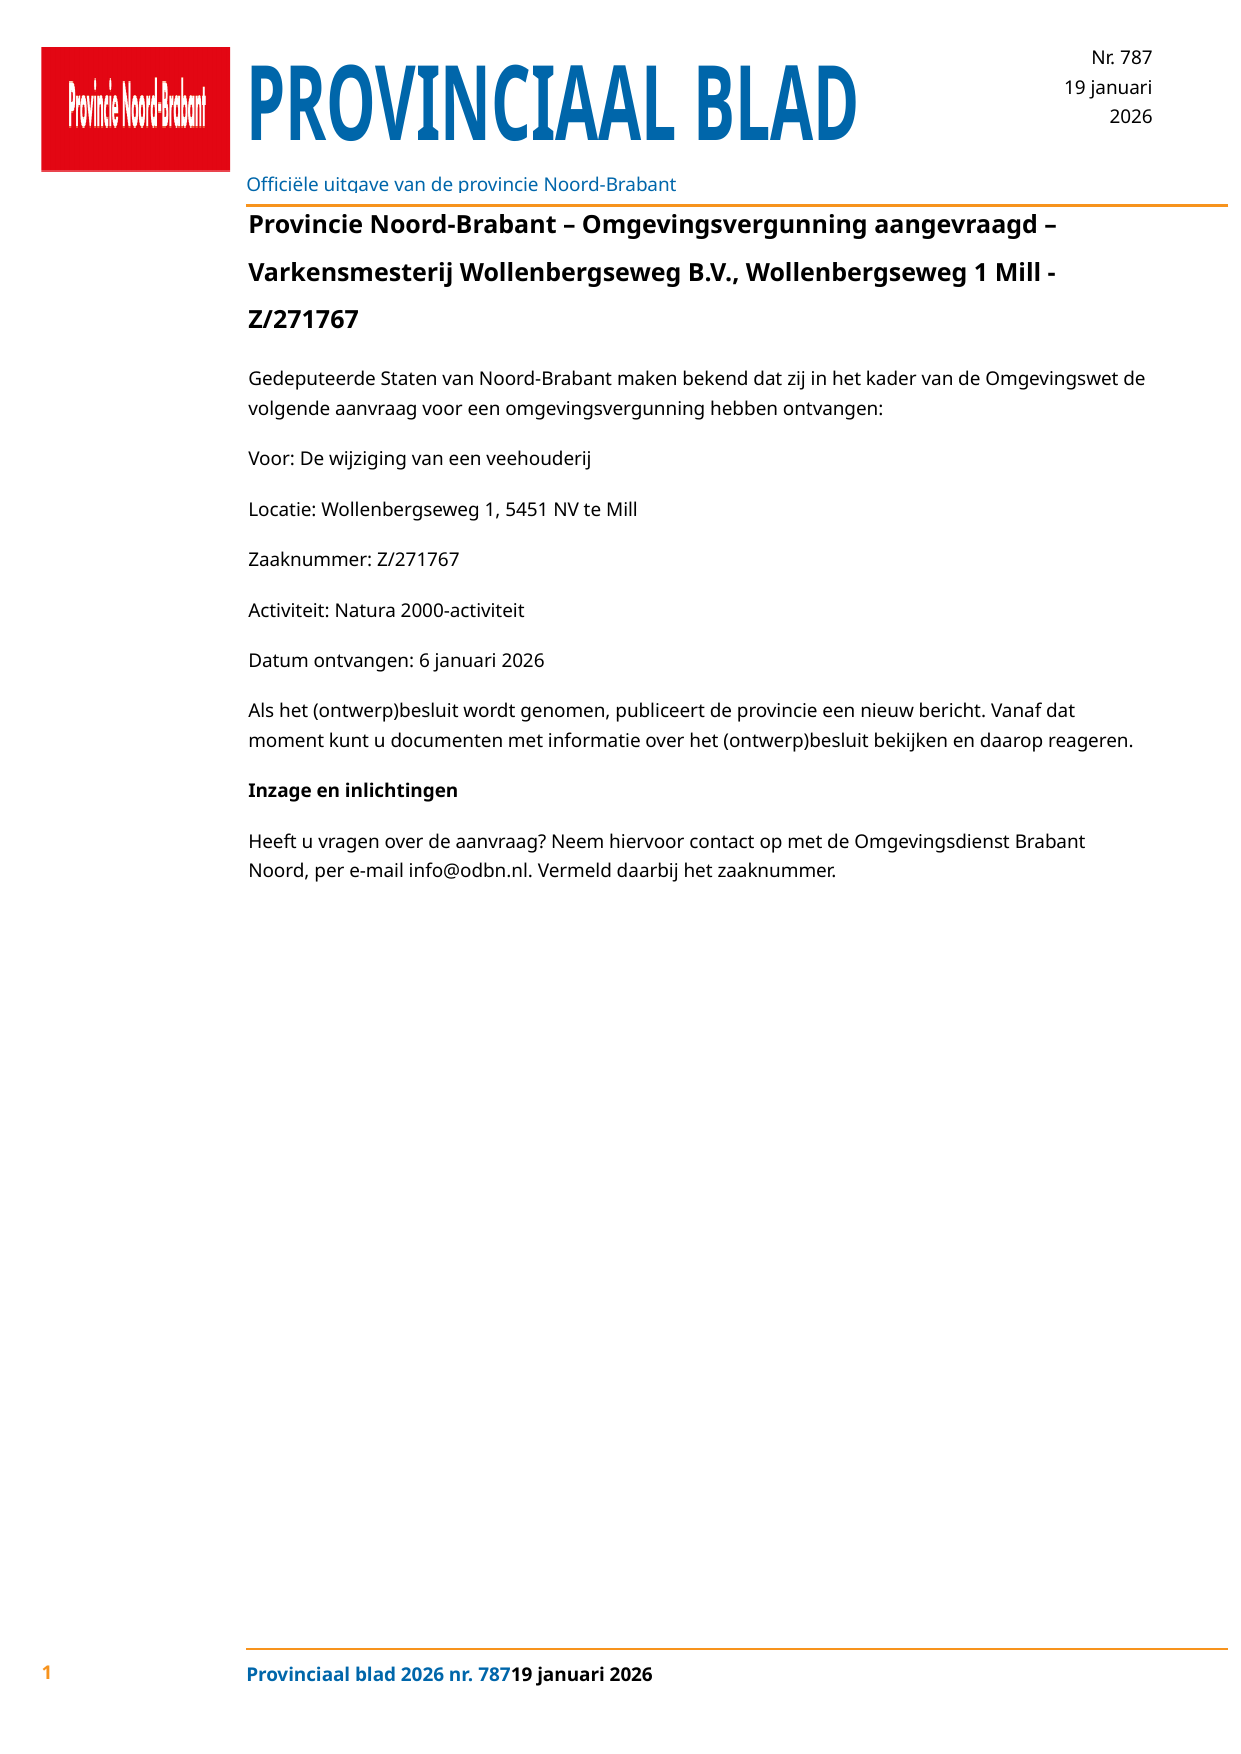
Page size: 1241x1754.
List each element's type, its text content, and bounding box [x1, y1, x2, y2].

text Heeft u vragen over de aanvraag? Neem hiervoor contact op met de Omgevingsdienst Brabant Noord, per e-mail info@odbn.nl. Vermeld daarbij het zaaknummer. [248, 828, 1152, 883]
text Inzage en inlichtingen [248, 778, 1152, 803]
text Voor: De wijziging van een veehouderij [248, 446, 1152, 471]
text Gedeputeerde Staten van Noord-Brabant maken bekend dat zij in het kader van de Omgevingswet de volgende aanvraag voor een omgevingsvergunning hebben ontvangen: [248, 366, 1152, 421]
text Datum ontvangen: 6 januari 2026 [248, 647, 1152, 673]
text Activiteit: Natura 2000-activiteit [248, 597, 1152, 622]
text Provincie Noord-Brabant – Omgevingsvergunning aangevraagd – Varkensmesterij Wollenbergseweg B.V., Wollenbergseweg 1 Mill - Z/271767 [248, 207, 1152, 336]
text Locatie: Wollenbergseweg 1, 5451 NV te Mill [248, 496, 1152, 522]
picture [41, 47, 231, 172]
text Zaaknummer: Z/271767 [248, 546, 1152, 572]
text Als het (ontwerp)besluit wordt genomen, publiceert de provincie een nieuw bericht. Vanaf dat moment kunt u documenten met informatie over het (ontwerp)besluit bekijken en daarop reageren. [248, 698, 1152, 753]
